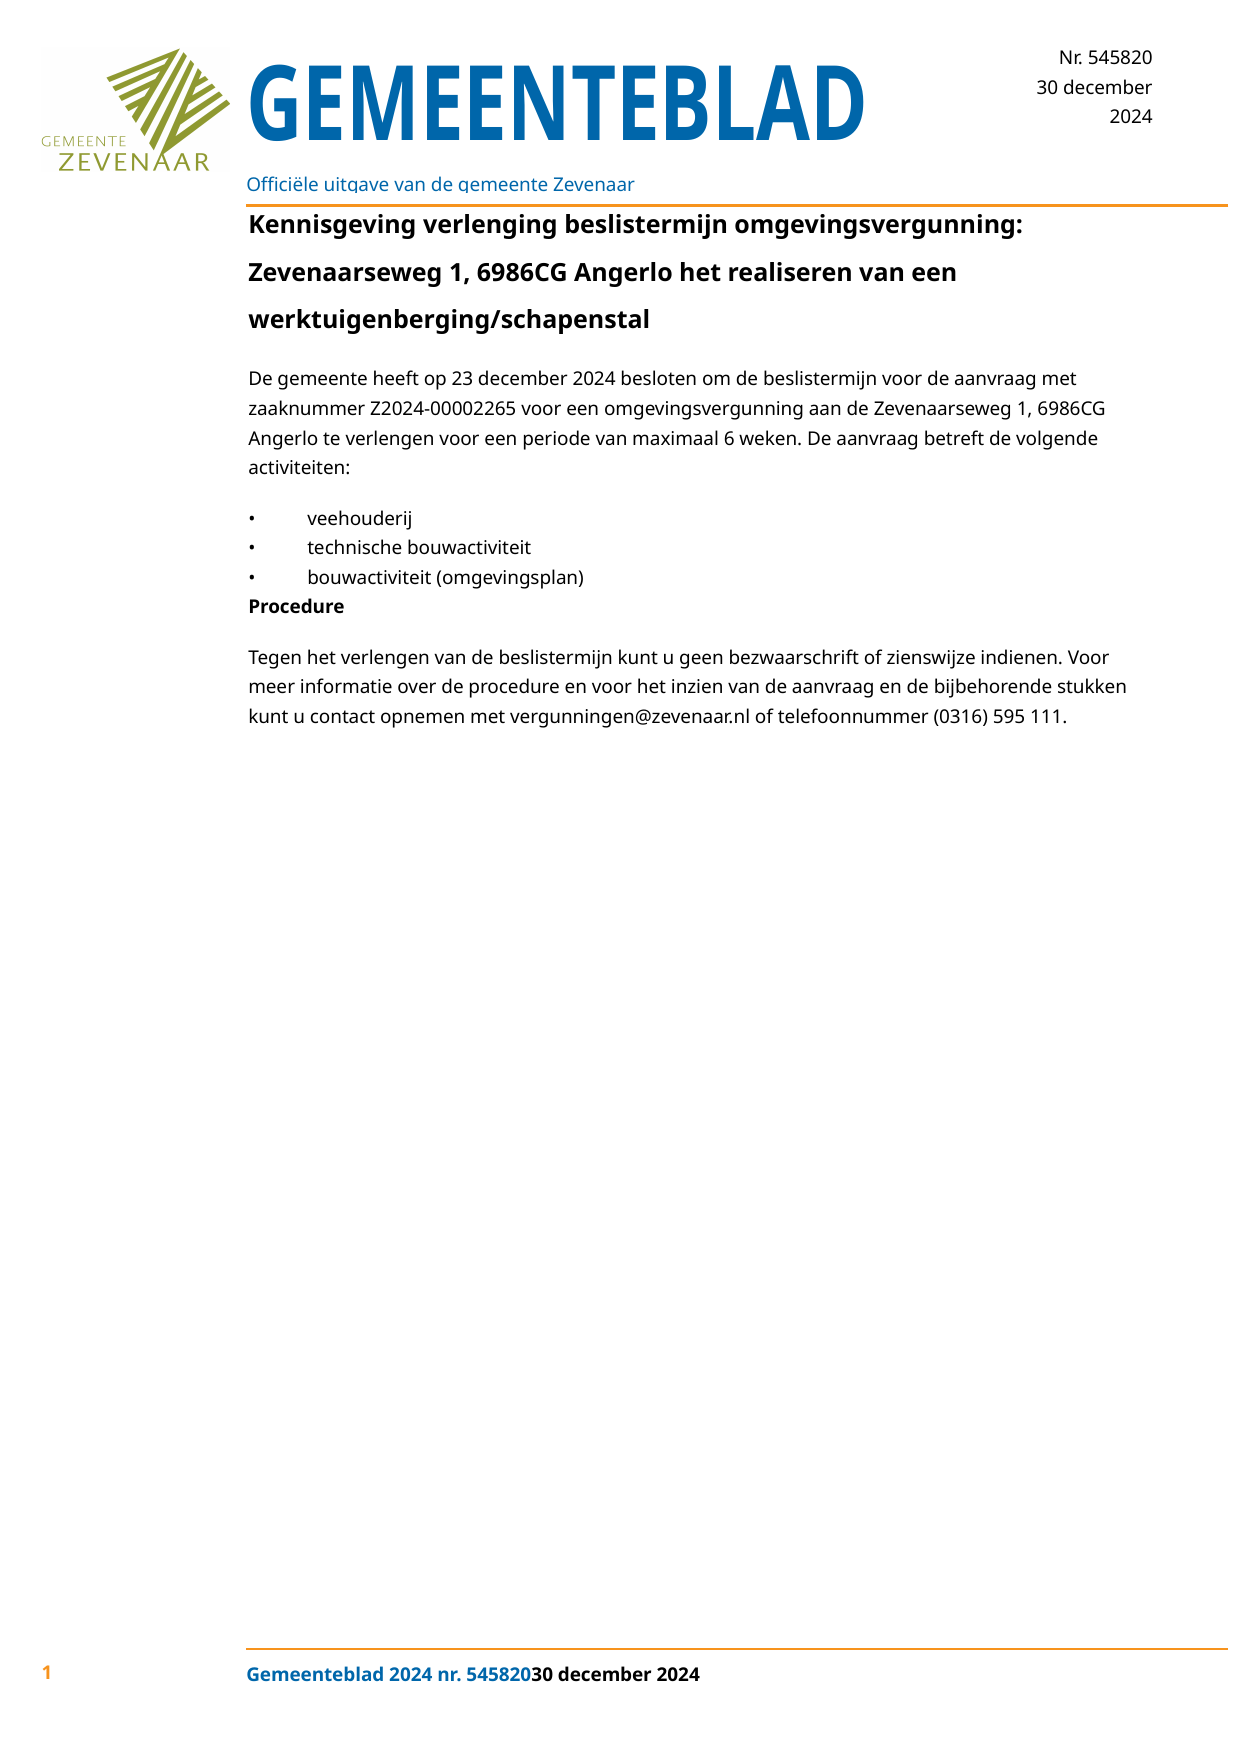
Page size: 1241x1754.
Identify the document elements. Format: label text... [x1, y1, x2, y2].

text Kennisgeving verlenging beslistermijn omgevingsvergunning: Zevenaarseweg 1, 6986CG Angerlo het realiseren van een werktuigenberging/schapenstal [248, 207, 1152, 336]
text Tegen het verlengen van de beslistermijn kunt u geen bezwaarschrift of zienswijze indienen. Voor meer informatie over de procedure en voor het inzien van de aanvraag en de bijbehorende stukken kunt u contact opnemen met vergunningen@zevenaar.nl of telefoonnummer (0316) 595 111. [248, 644, 1152, 729]
text Procedure [248, 593, 1152, 619]
text De gemeente heeft op 23 december 2024 besloten om de beslistermijn voor de aanvraag met zaaknummer Z2024-00002265 voor een omgevingsvergunning aan de Zevenaarseweg 1, 6986CG Angerlo te verlengen voor een periode van maximaal 6 weken. De aanvraag betreft de volgende activiteiten: [248, 366, 1152, 480]
list veehouderij [248, 505, 1152, 530]
list bouwactiviteit (omgevingsplan) [248, 564, 1152, 589]
picture [41, 47, 231, 172]
list technische bouwactiviteit [248, 534, 1152, 560]
